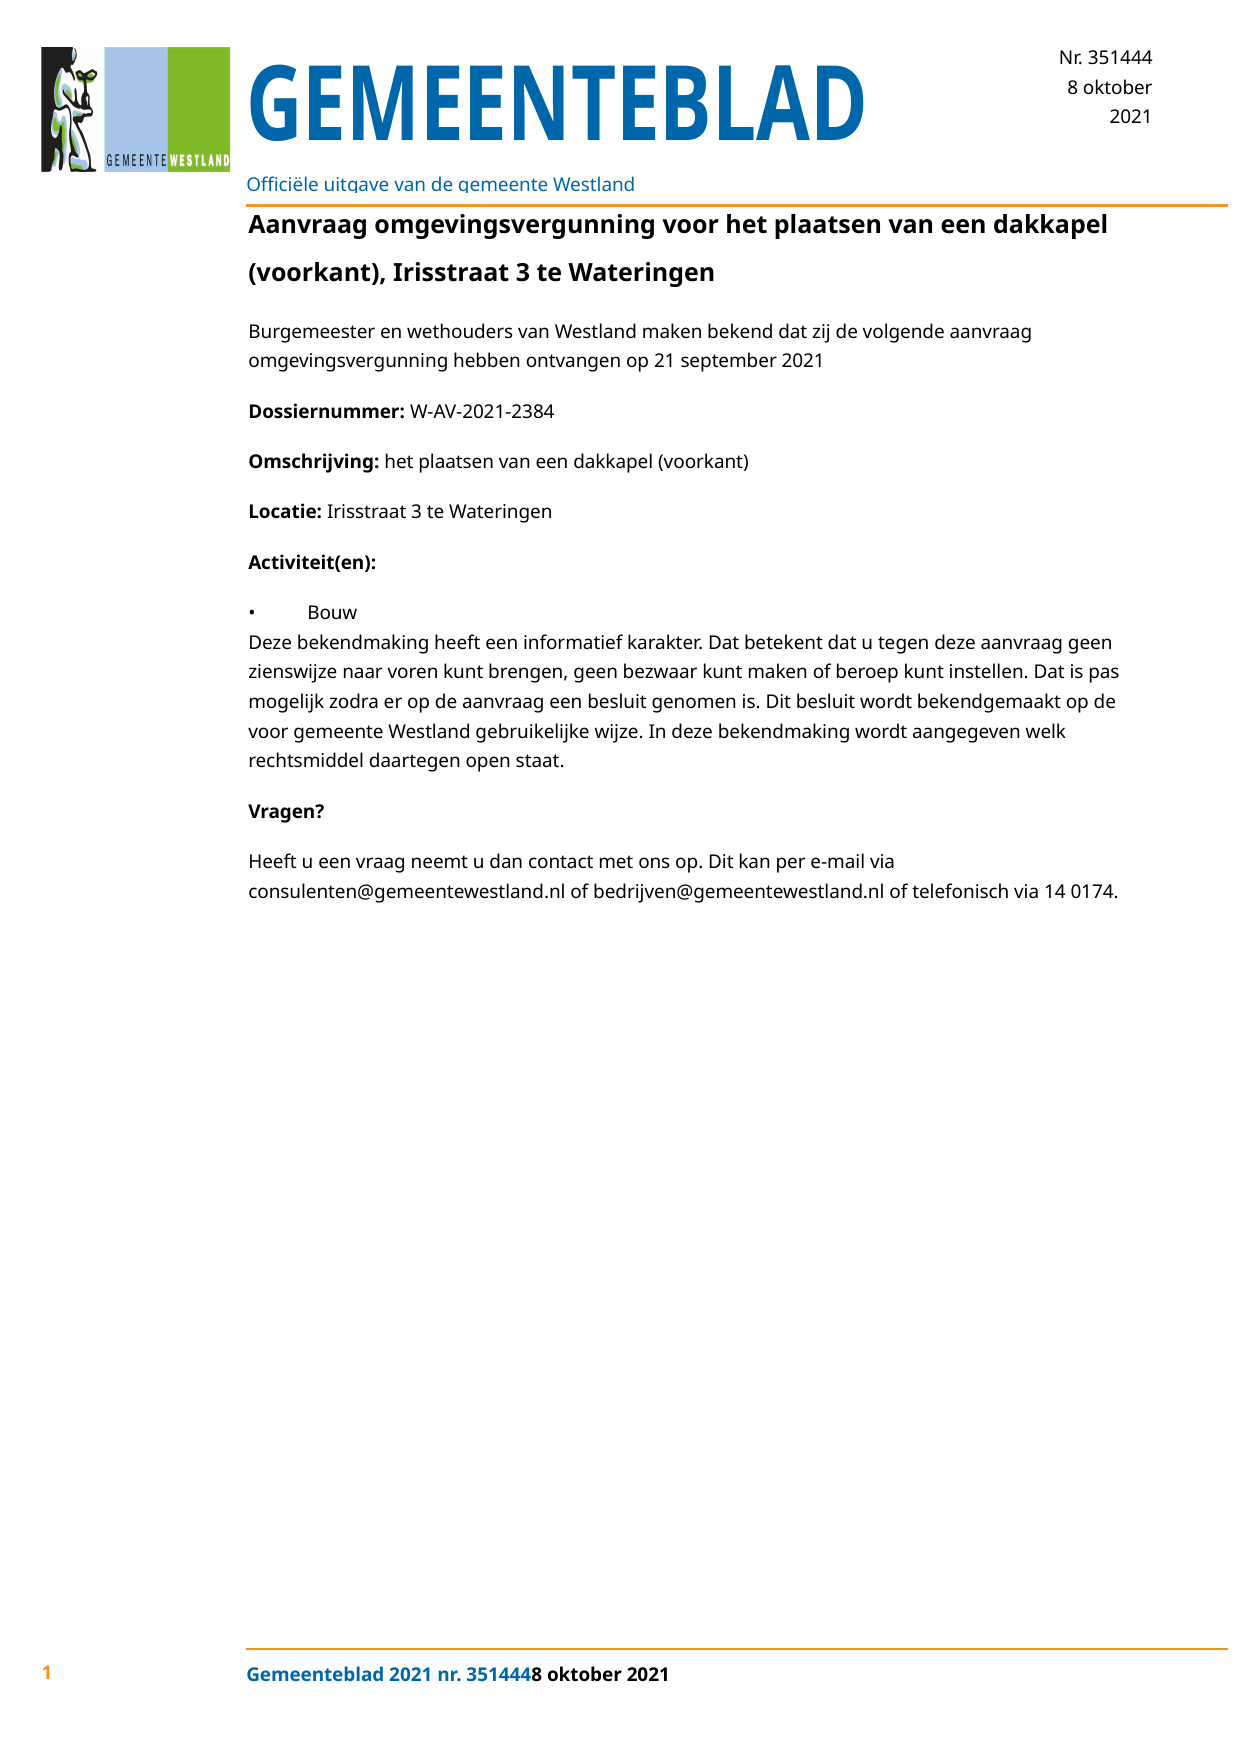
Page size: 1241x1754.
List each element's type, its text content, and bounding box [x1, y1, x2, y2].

picture [41, 47, 231, 172]
text Heeft u een vraag neemt u dan contact met ons op. Dit kan per e-mail via consulenten@gemeentewestland.nl of bedrijven@gemeentewestland.nl of telefonisch via 14 0174. [248, 848, 1152, 904]
text Vragen? [248, 798, 1152, 824]
text Locatie: Irisstraat 3 te Wateringen [248, 499, 1152, 524]
text Deze bekendmaking heeft een informatief karakter. Dat betekent dat u tegen deze aanvraag geen zienswijze naar voren kunt brengen, geen bezwaar kunt maken of beroep kunt instellen. Dat is pas mogelijk zodra er op de aanvraag een besluit genomen is. Dit besluit wordt bekendgemaakt op de voor gemeente Westland gebruikelijke wijze. In deze bekendmaking wordt aangegeven welk rechtsmiddel daartegen open staat. [248, 629, 1152, 773]
text Dossiernummer: W-AV-2021-2384 [248, 398, 1152, 424]
list Bouw [248, 599, 1152, 625]
text Aanvraag omgevingsvergunning voor het plaatsen van een dakkapel (voorkant), Irisstraat 3 te Wateringen [248, 207, 1152, 288]
text Activiteit(en): [248, 549, 1152, 575]
text Burgemeester en wethouders van Westland maken bekend dat zij de volgende aanvraag omgevingsvergunning hebben ontvangen op 21 september 2021 [248, 318, 1152, 373]
text Omschrijving: het plaatsen van een dakkapel (voorkant) [248, 448, 1152, 474]
